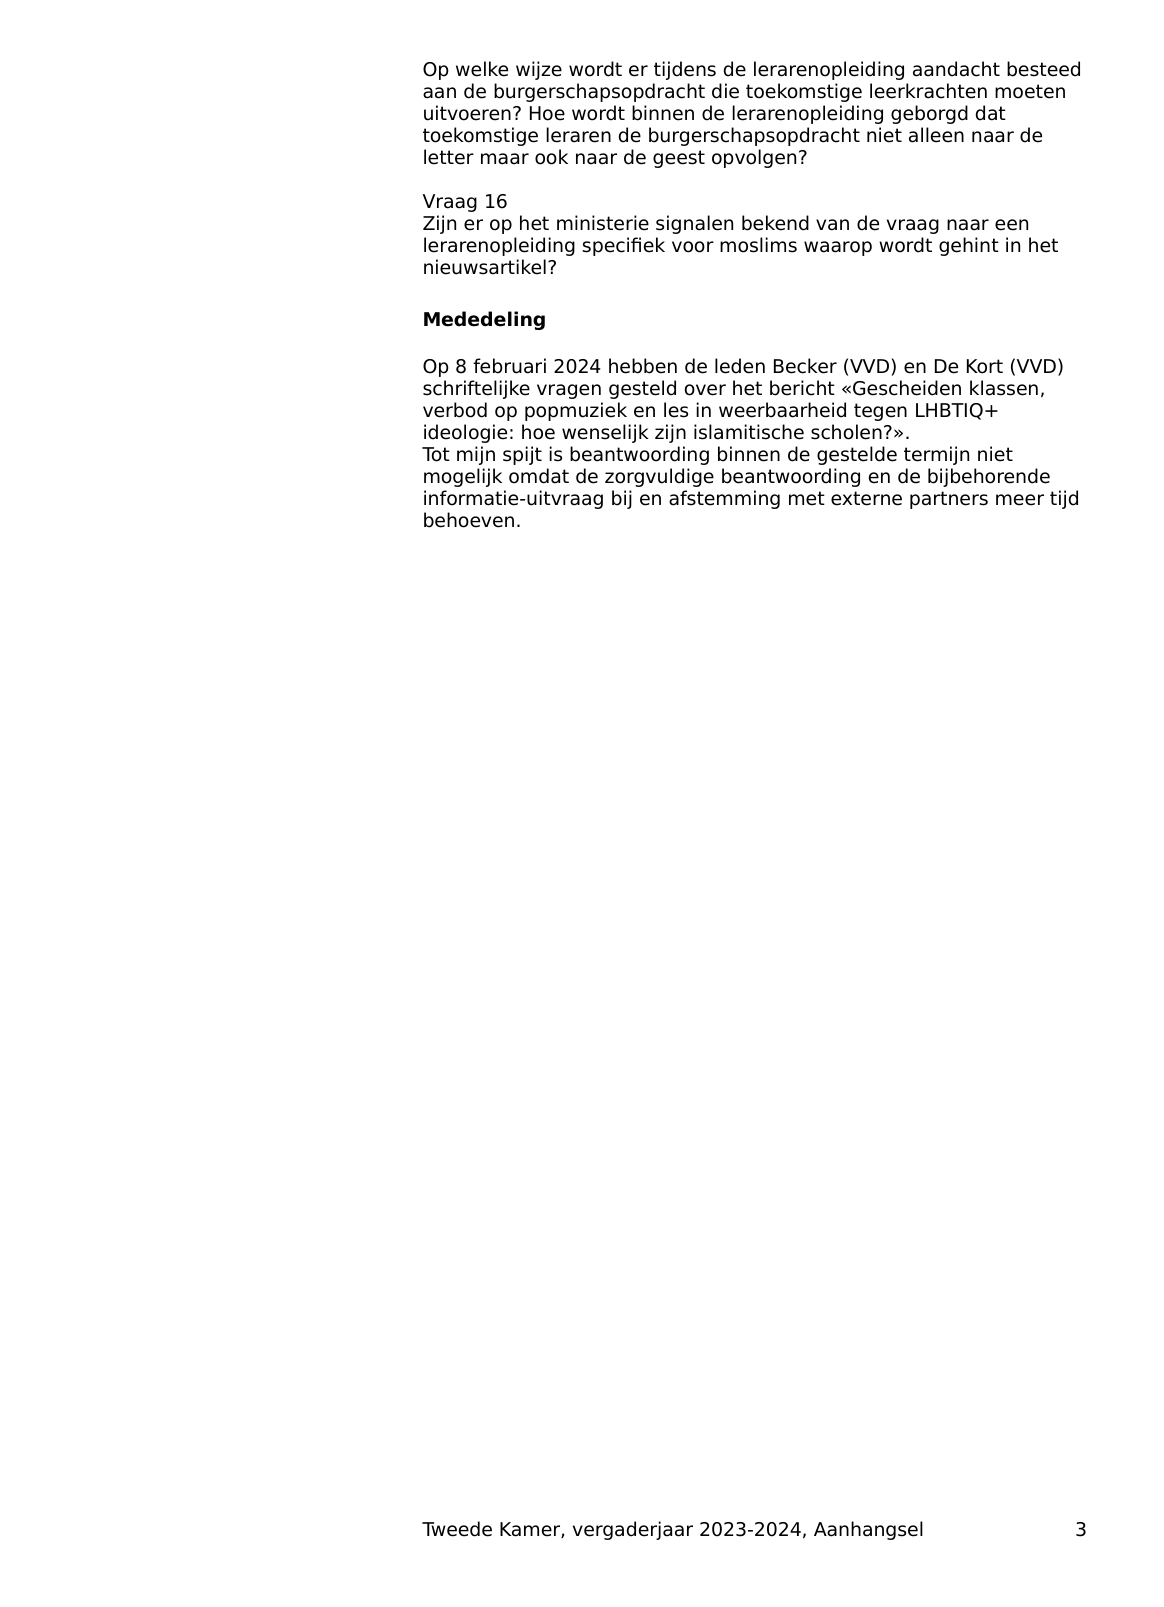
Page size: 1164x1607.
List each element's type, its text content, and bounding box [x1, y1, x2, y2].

text Vraag 16 [422, 191, 1087, 213]
text Op 8 februari 2024 hebben de leden Becker (VVD) en De Kort (VVD) schriftelijke vragen gesteld over het bericht «Gescheiden klassen, verbod op popmuziek en les in weerbaarheid tegen LHBTIQ+ ideologie: hoe wenselijk zijn islamitische scholen?». [422, 356, 1087, 444]
text Op welke wijze wordt er tijdens de lerarenopleiding aandacht besteed aan de burgerschapsopdracht die toekomstige leerkrachten moeten uitvoeren? Hoe wordt binnen de lerarenopleiding geborgd dat toekomstige leraren de burgerschapsopdracht niet alleen naar de letter maar ook naar de geest opvolgen? [422, 59, 1087, 169]
subtitle Mededeling [422, 309, 1087, 331]
text Tot mijn spijt is beantwoording binnen de gestelde termijn niet mogelijk omdat de zorgvuldige beantwoording en de bijbehorende informatie-uitvraag bij en afstemming met externe partners meer tijd behoeven. [422, 444, 1087, 532]
text Zijn er op het ministerie signalen bekend van de vraag naar een lerarenopleiding specifiek voor moslims waarop wordt gehint in het nieuwsartikel? [422, 213, 1087, 279]
